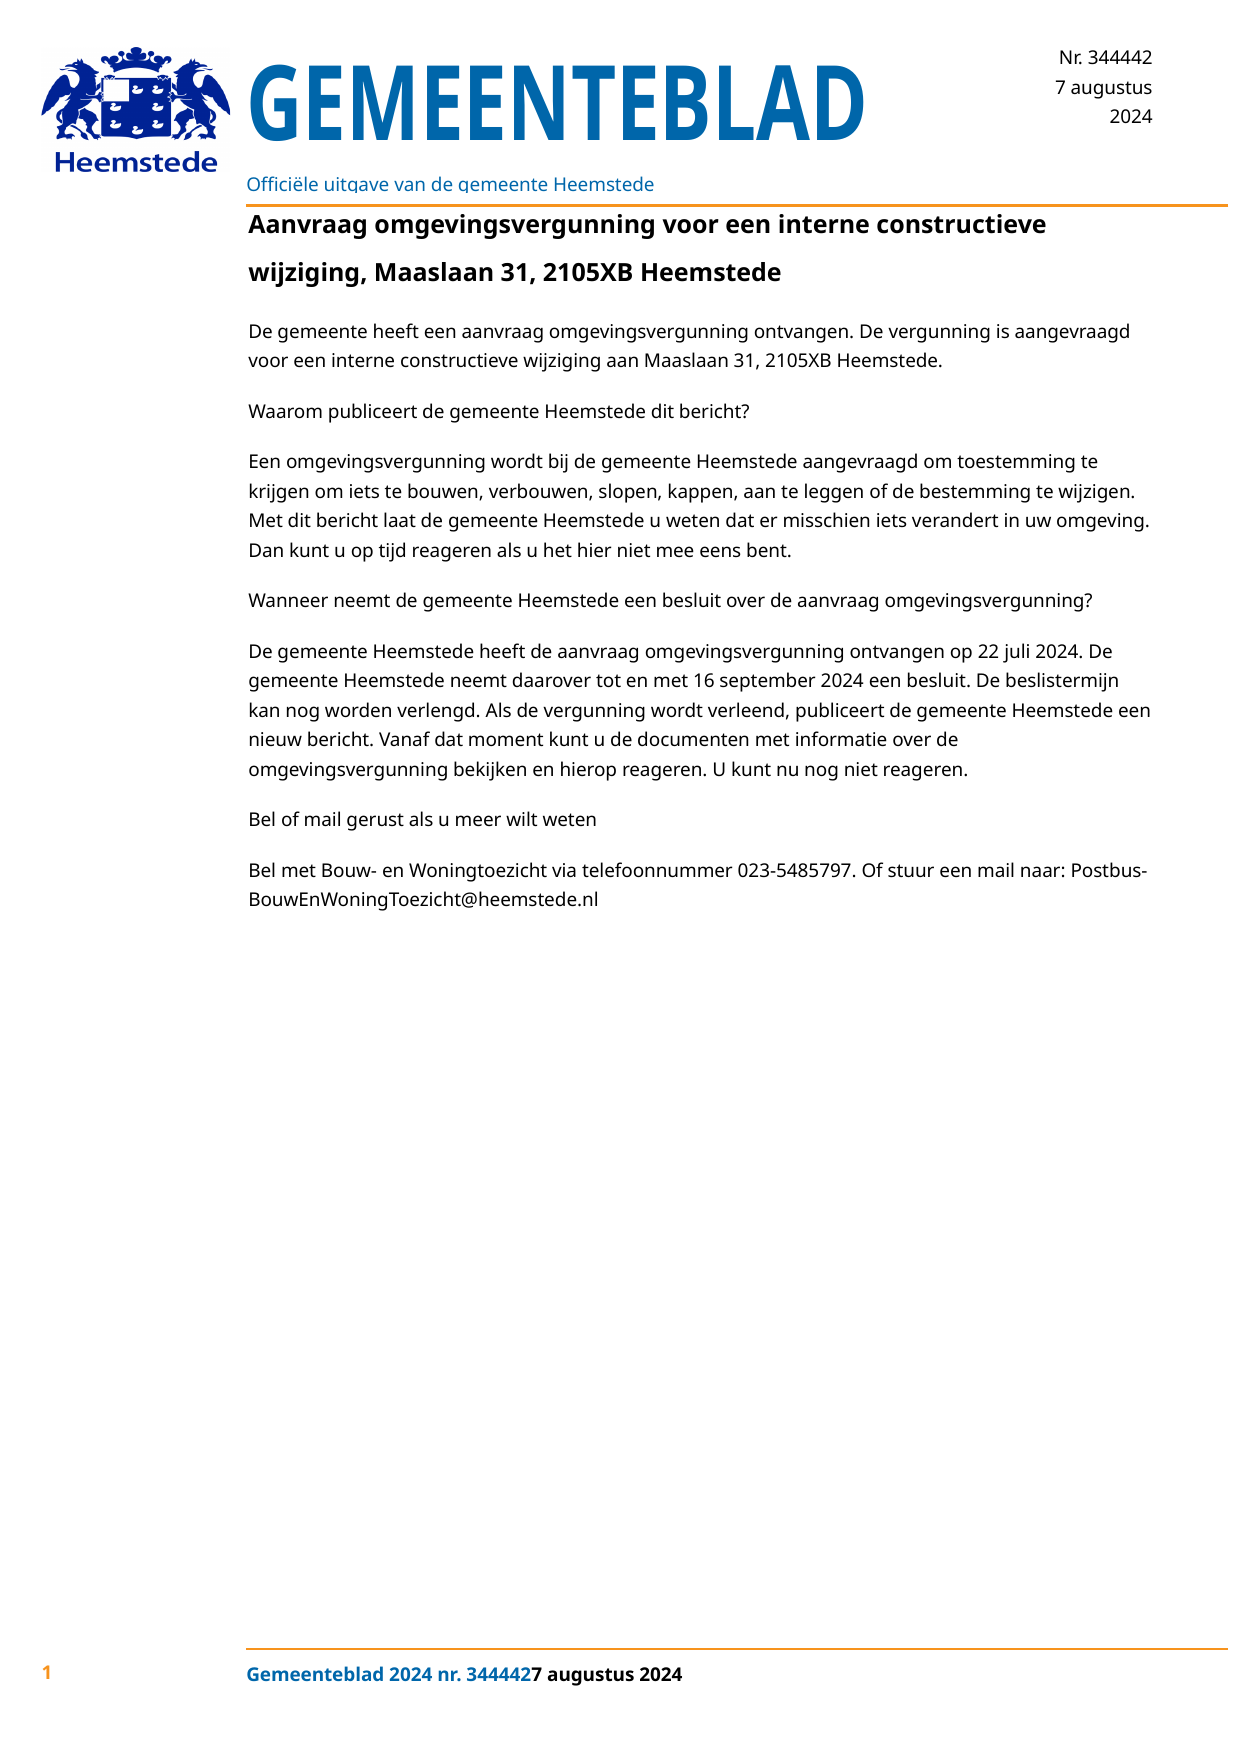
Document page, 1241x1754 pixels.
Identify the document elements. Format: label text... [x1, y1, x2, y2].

text Aanvraag omgevingsvergunning voor een interne constructieve wijziging, Maaslaan 31, 2105XB Heemstede [248, 207, 1152, 288]
text Bel met Bouw- en Woningtoezicht via telefoonnummer 023-5485797. Of stuur een mail naar: Postbus-BouwEnWoningToezicht@heemstede.nl [248, 857, 1152, 912]
text De gemeente heeft een aanvraag omgevingsvergunning ontvangen. De vergunning is aangevraagd voor een interne constructieve wijziging aan Maaslaan 31, 2105XB Heemstede. [248, 318, 1152, 373]
text Bel of mail gerust als u meer wilt weten [248, 807, 1152, 832]
picture [41, 47, 231, 172]
text De gemeente Heemstede heeft de aanvraag omgevingsvergunning ontvangen op 22 juli 2024. De gemeente Heemstede neemt daarover tot en met 16 september 2024 een besluit. De beslistermijn kan nog worden verlengd. Als de vergunning wordt verleend, publiceert de gemeente Heemstede een nieuw bericht. Vanaf dat moment kunt u de documenten met informatie over de omgevingsvergunning bekijken en hierop reageren. U kunt nu nog niet reageren. [248, 638, 1152, 782]
text Een omgevingsvergunning wordt bij de gemeente Heemstede aangevraagd om toestemming te krijgen om iets te bouwen, verbouwen, slopen, kappen, aan te leggen of de bestemming te wijzigen. Met dit bericht laat de gemeente Heemstede u weten dat er misschien iets verandert in uw omgeving. Dan kunt u op tijd reageren als u het hier niet mee eens bent. [248, 448, 1152, 563]
text Wanneer neemt de gemeente Heemstede een besluit over de aanvraag omgevingsvergunning? [248, 587, 1152, 613]
text Waarom publiceert de gemeente Heemstede dit bericht? [248, 398, 1152, 424]
